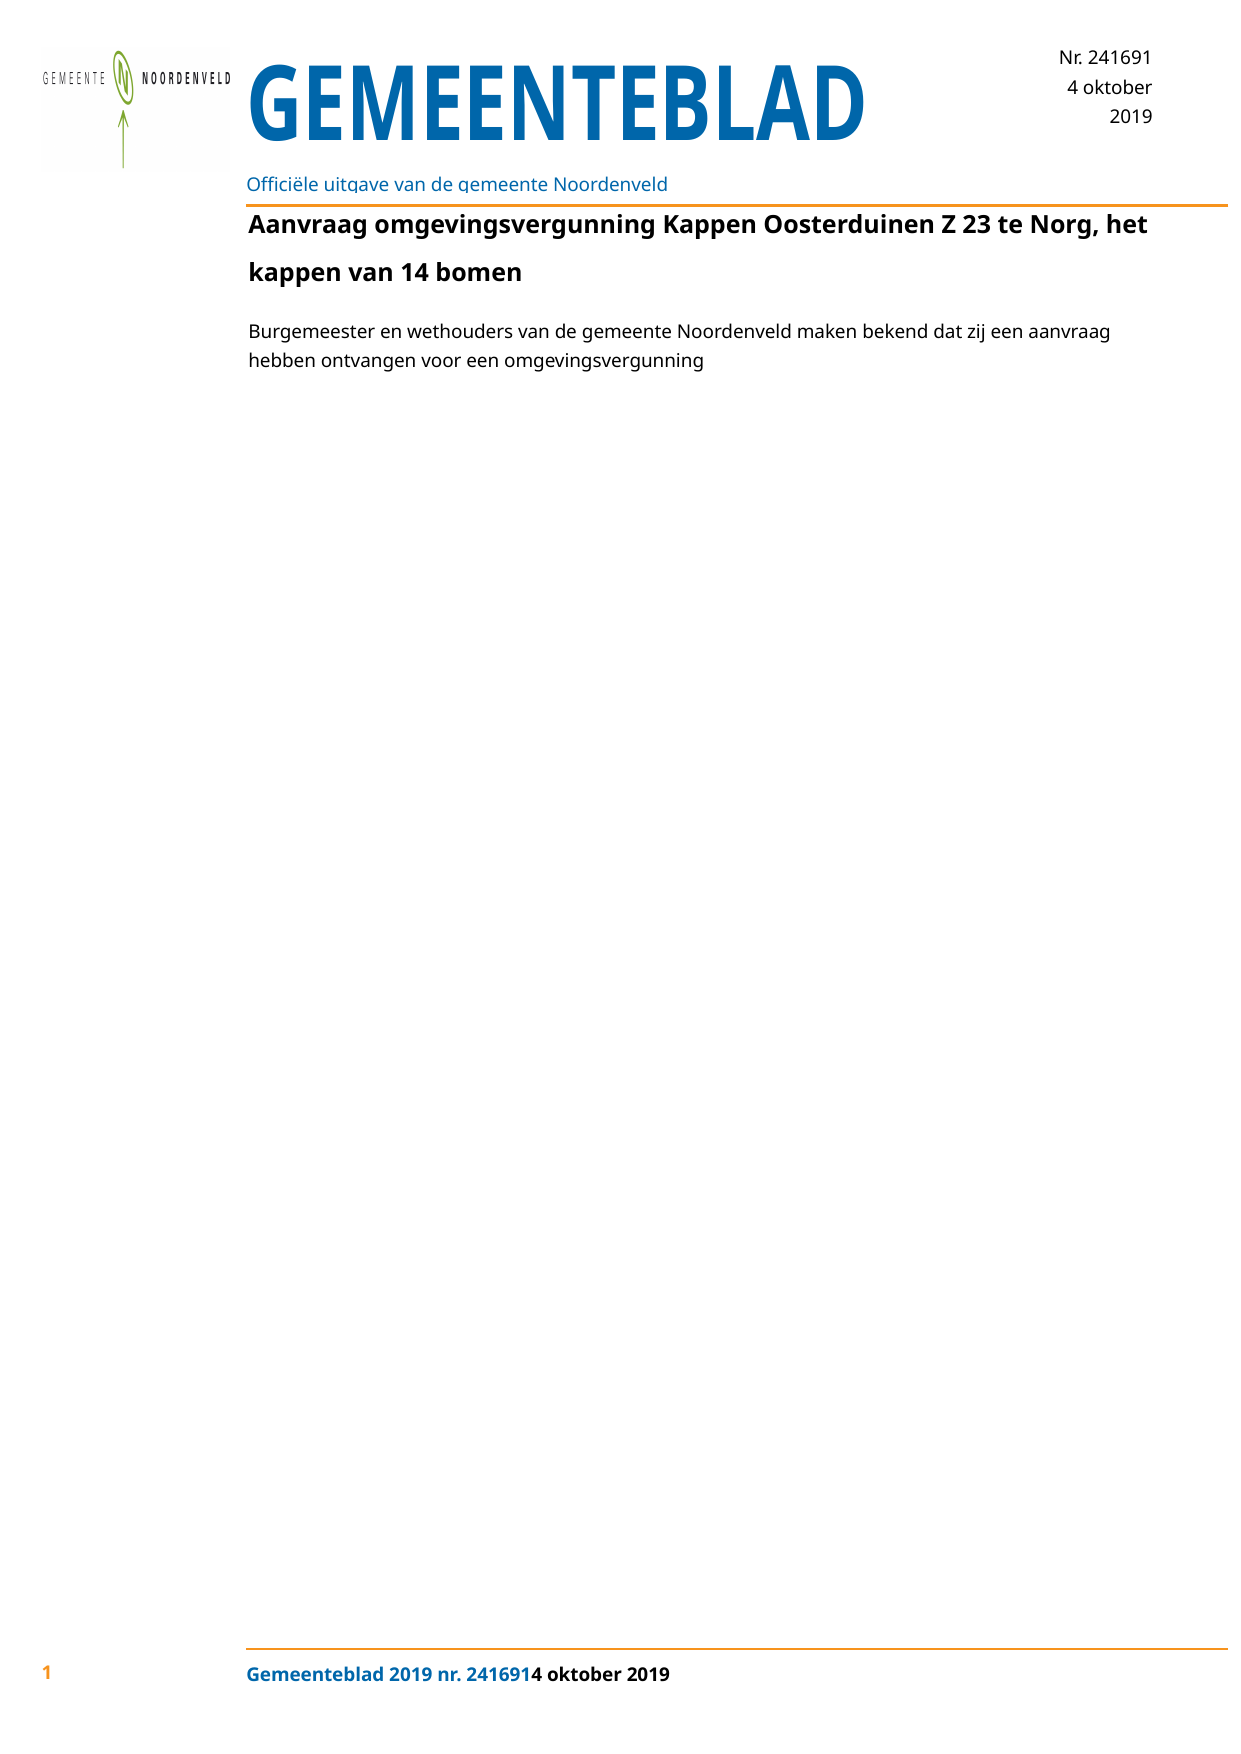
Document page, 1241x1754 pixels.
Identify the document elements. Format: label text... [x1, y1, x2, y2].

text Aanvraag omgevingsvergunning Kappen Oosterduinen Z 23 te Norg, het kappen van 14 bomen [248, 207, 1152, 288]
picture [41, 47, 231, 172]
text Burgemeester en wethouders van de gemeente Noordenveld maken bekend dat zij een aanvraag hebben ontvangen voor een omgevingsvergunning [248, 318, 1152, 373]
